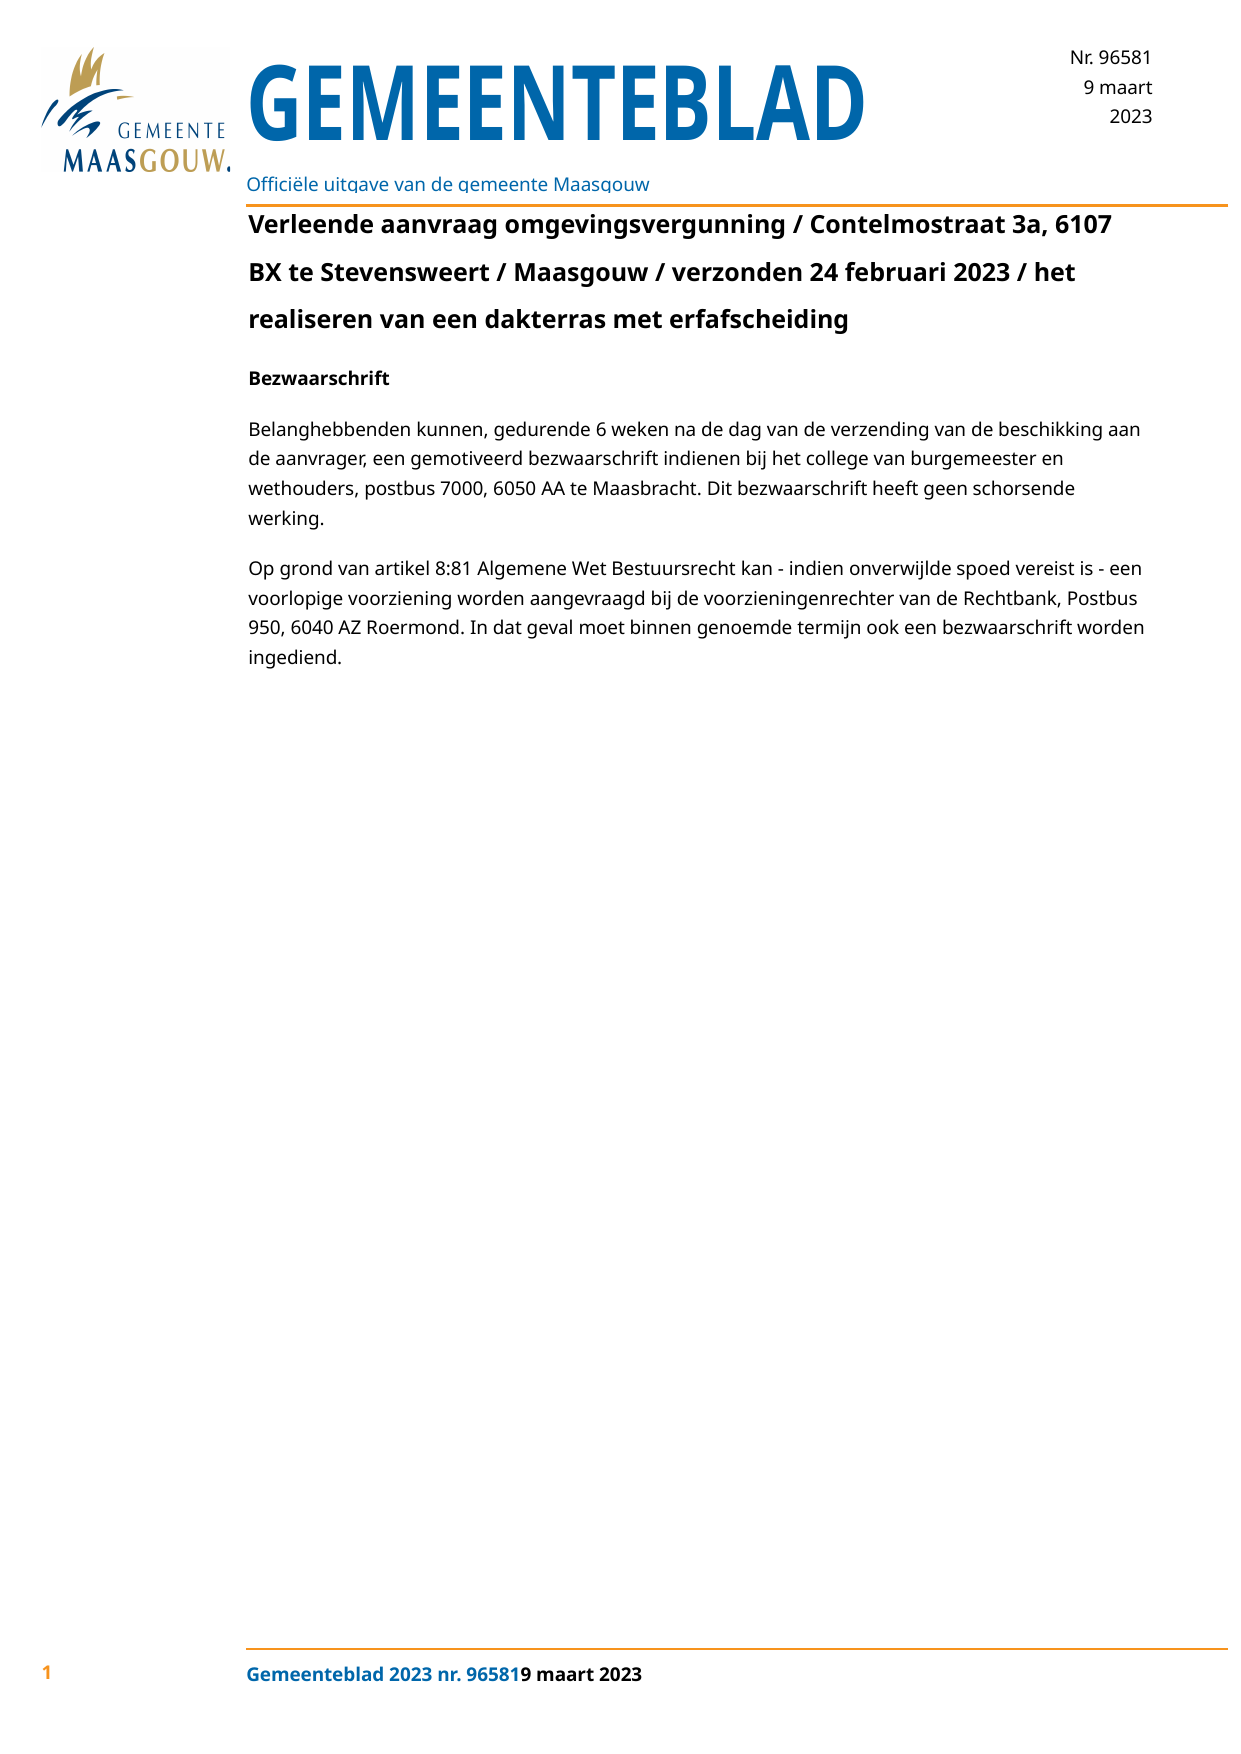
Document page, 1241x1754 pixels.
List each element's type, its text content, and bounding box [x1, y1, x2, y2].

text Bezwaarschrift [248, 366, 1152, 391]
text Op grond van artikel 8:81 Algemene Wet Bestuursrecht kan - indien onverwijlde spoed vereist is - een voorlopige voorziening worden aangevraagd bij de voorzieningenrechter van de Rechtbank, Postbus 950, 6040 AZ Roermond. In dat geval moet binnen genoemde termijn ook een bezwaarschrift worden ingediend. [248, 555, 1152, 669]
picture [41, 47, 231, 172]
text Verleende aanvraag omgevingsvergunning / Contelmostraat 3a, 6107 BX te Stevensweert / Maasgouw / verzonden 24 februari 2023 / het realiseren van een dakterras met erfafscheiding [248, 207, 1152, 336]
text Belanghebbenden kunnen, gedurende 6 weken na de dag van de verzending van de beschikking aan de aanvrager, een gemotiveerd bezwaarschrift indienen bij het college van burgemeester en wethouders, postbus 7000, 6050 AA te Maasbracht. Dit bezwaarschrift heeft geen schorsende werking. [248, 416, 1152, 530]
